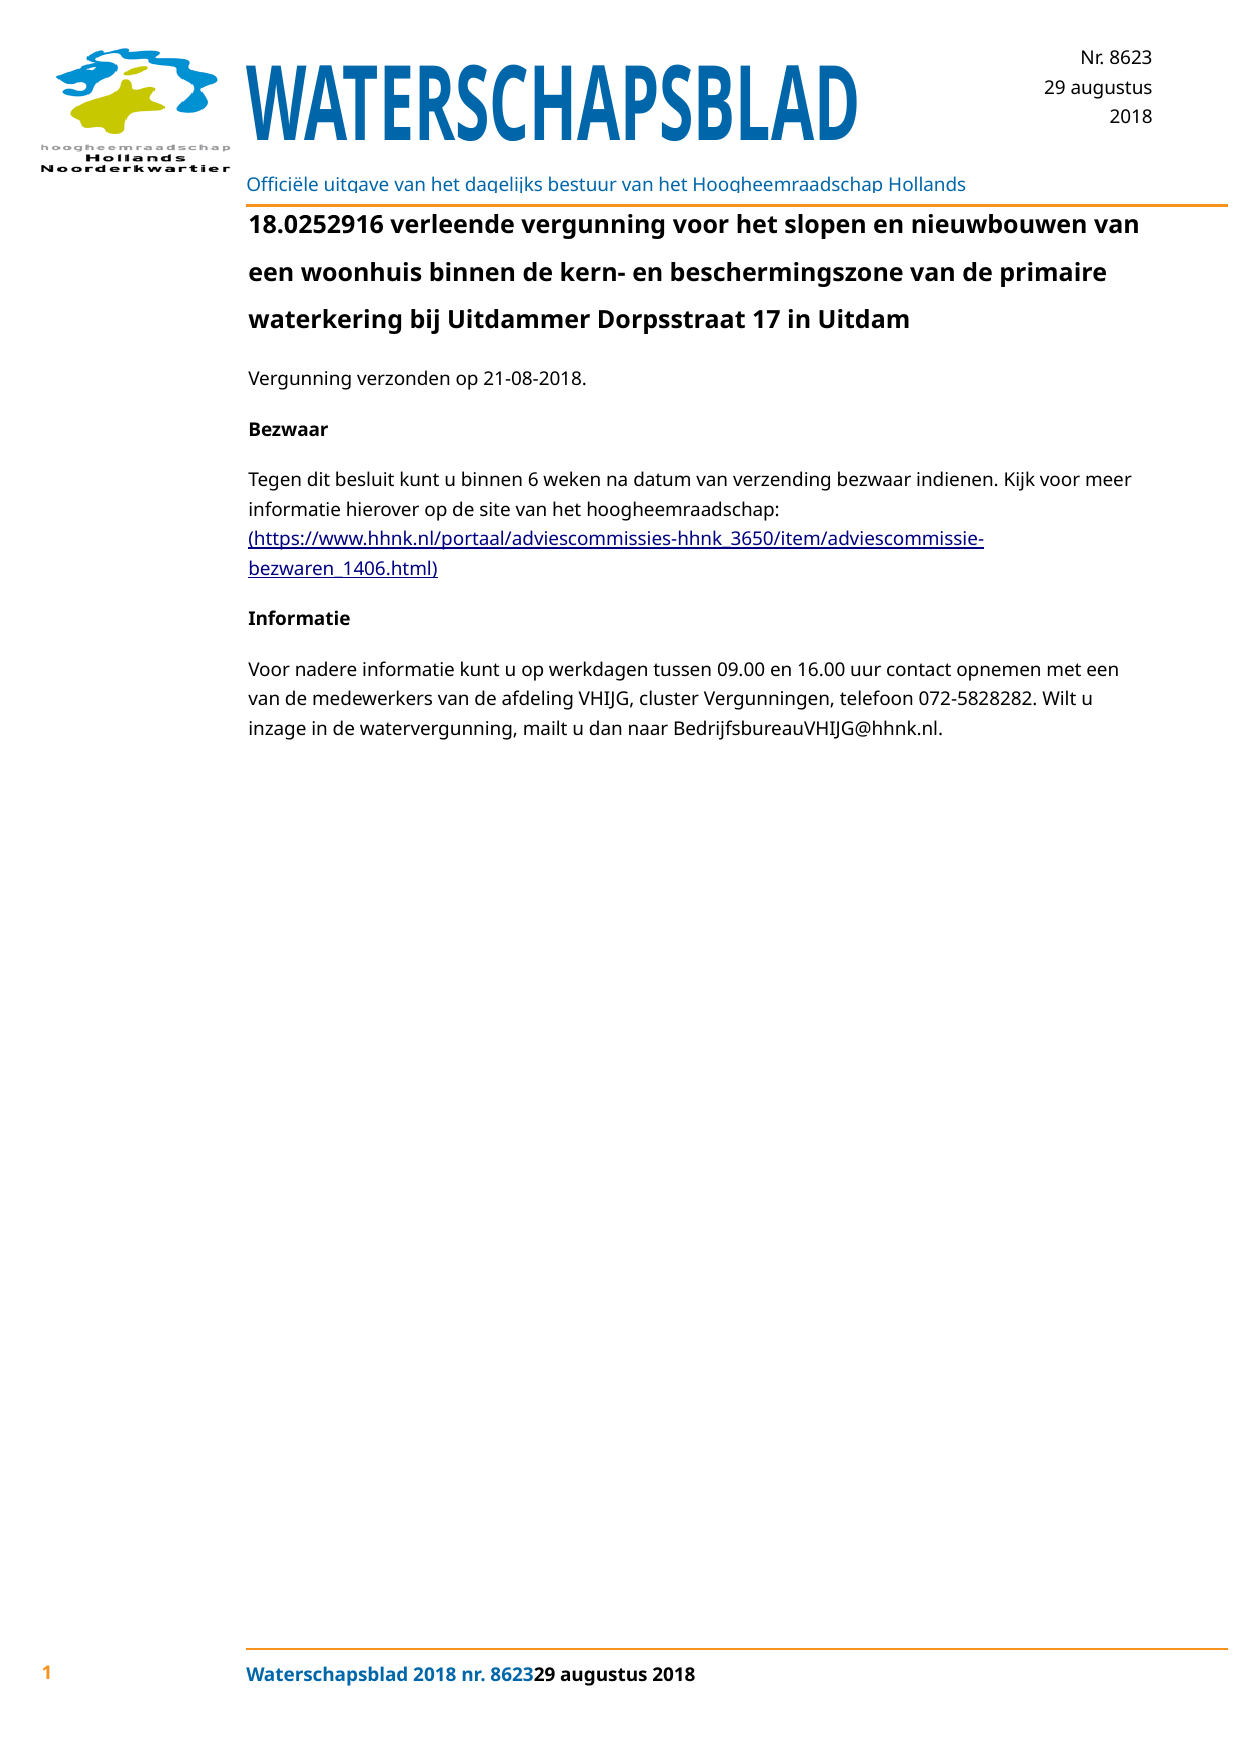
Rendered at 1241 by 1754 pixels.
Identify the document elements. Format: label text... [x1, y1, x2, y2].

text Tegen dit besluit kunt u binnen 6 weken na datum van verzending bezwaar indienen. Kijk voor meer informatie hierover op de site van het hoogheemraadschap: (https://www.hhnk.nl/portaal/adviescommissies-hhnk_3650/item/adviescommissie-bezwaren_1406.html) [248, 466, 1152, 581]
picture [41, 47, 231, 172]
text 18.0252916 verleende vergunning voor het slopen en nieuwbouwen van een woonhuis binnen de kern- en beschermingszone van de primaire waterkering bij Uitdammer Dorpsstraat 17 in Uitdam [248, 207, 1152, 336]
text Informatie [248, 606, 1152, 631]
text Bezwaar [248, 416, 1152, 442]
text Voor nadere informatie kunt u op werkdagen tussen 09.00 en 16.00 uur contact opnemen met een van de medewerkers van de afdeling VHIJG, cluster Vergunningen, telefoon 072-5828282. Wilt u inzage in de watervergunning, mailt u dan naar BedrijfsbureauVHIJG@hhnk.nl. [248, 656, 1152, 741]
text Vergunning verzonden op 21-08-2018. [248, 366, 1152, 391]
